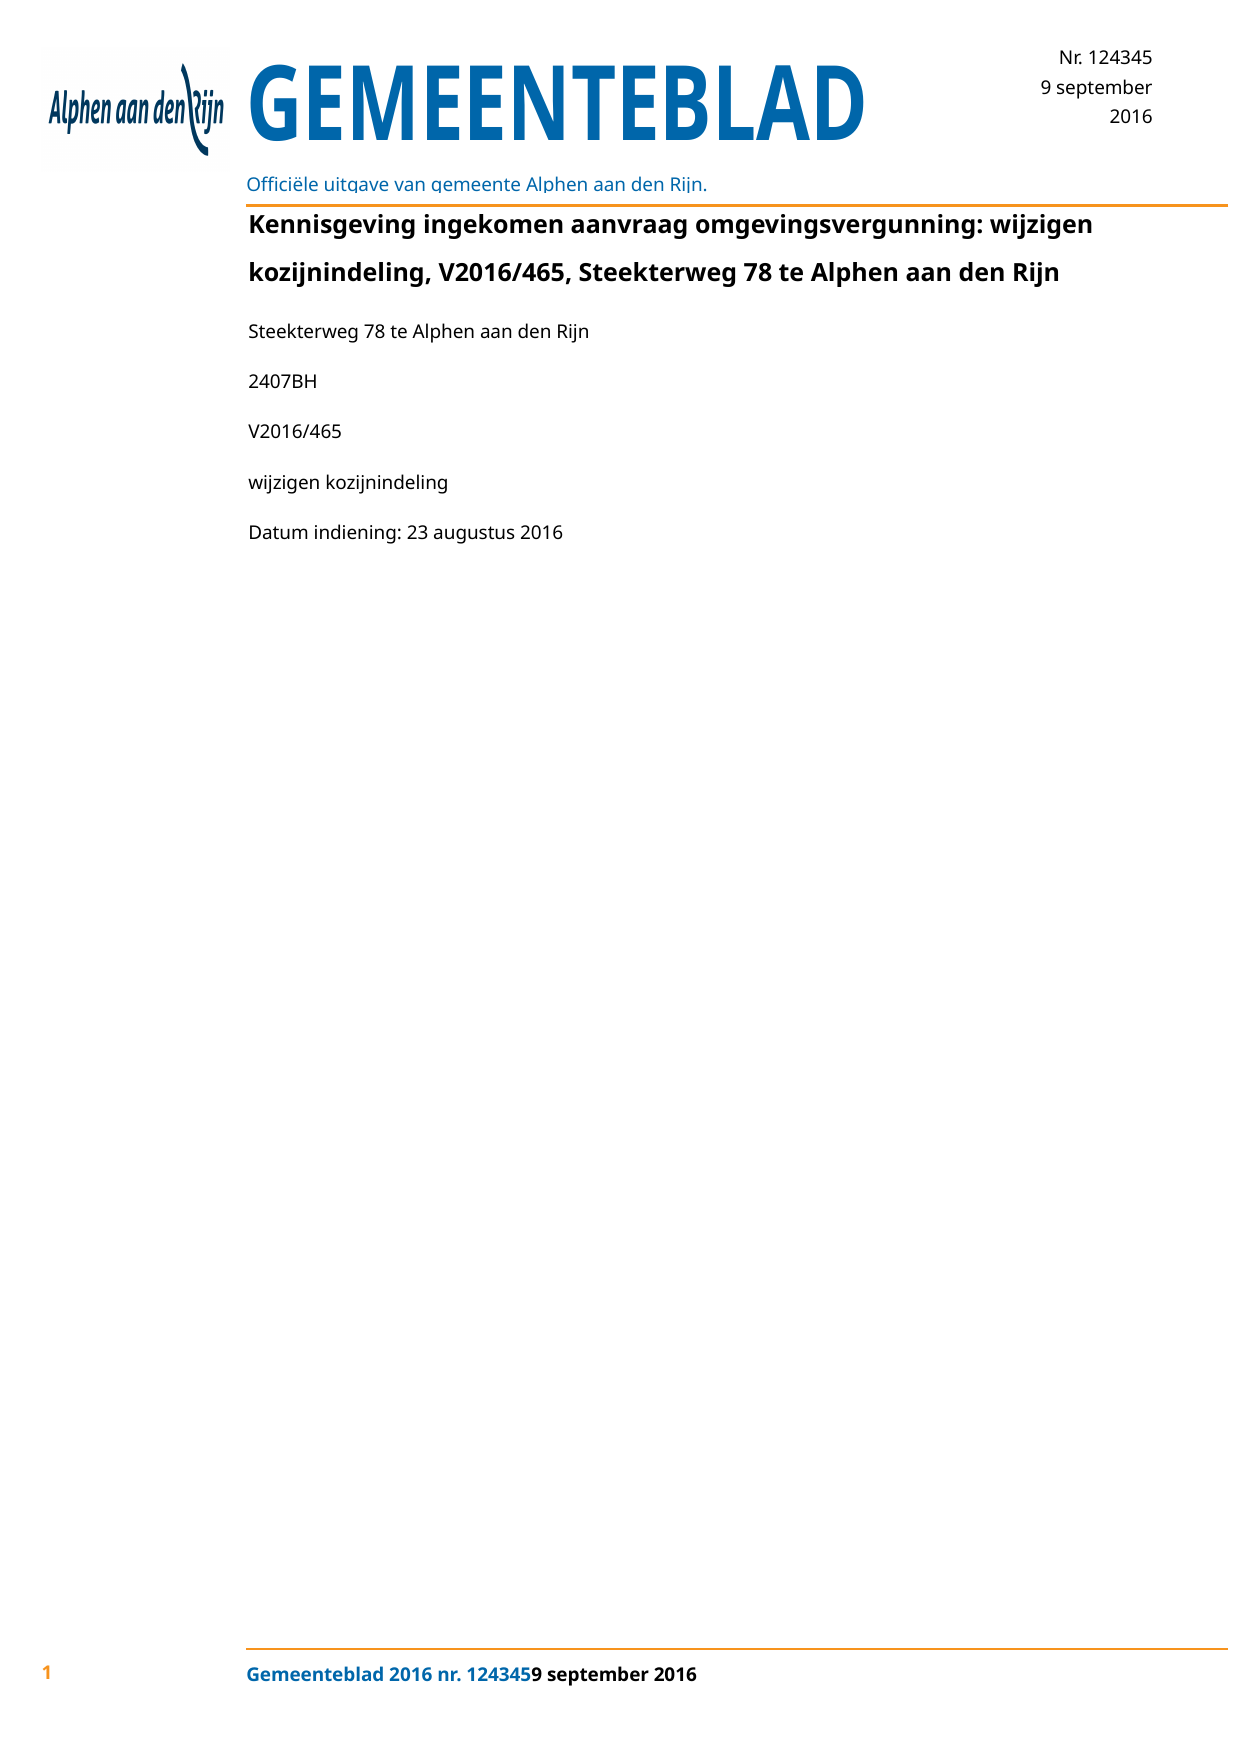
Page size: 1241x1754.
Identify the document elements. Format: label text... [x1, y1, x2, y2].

text Datum indiening: 23 augustus 2016 [248, 519, 1152, 545]
text V2016/465 [248, 419, 1152, 444]
text Kennisgeving ingekomen aanvraag omgevingsvergunning: wijzigen kozijnindeling, V2016/465, Steekterweg 78 te Alphen aan den Rijn [248, 207, 1152, 288]
text 2407BH [248, 368, 1152, 394]
picture [41, 47, 231, 172]
text Steekterweg 78 te Alphen aan den Rijn [248, 318, 1152, 344]
text wijzigen kozijnindeling [248, 469, 1152, 495]
